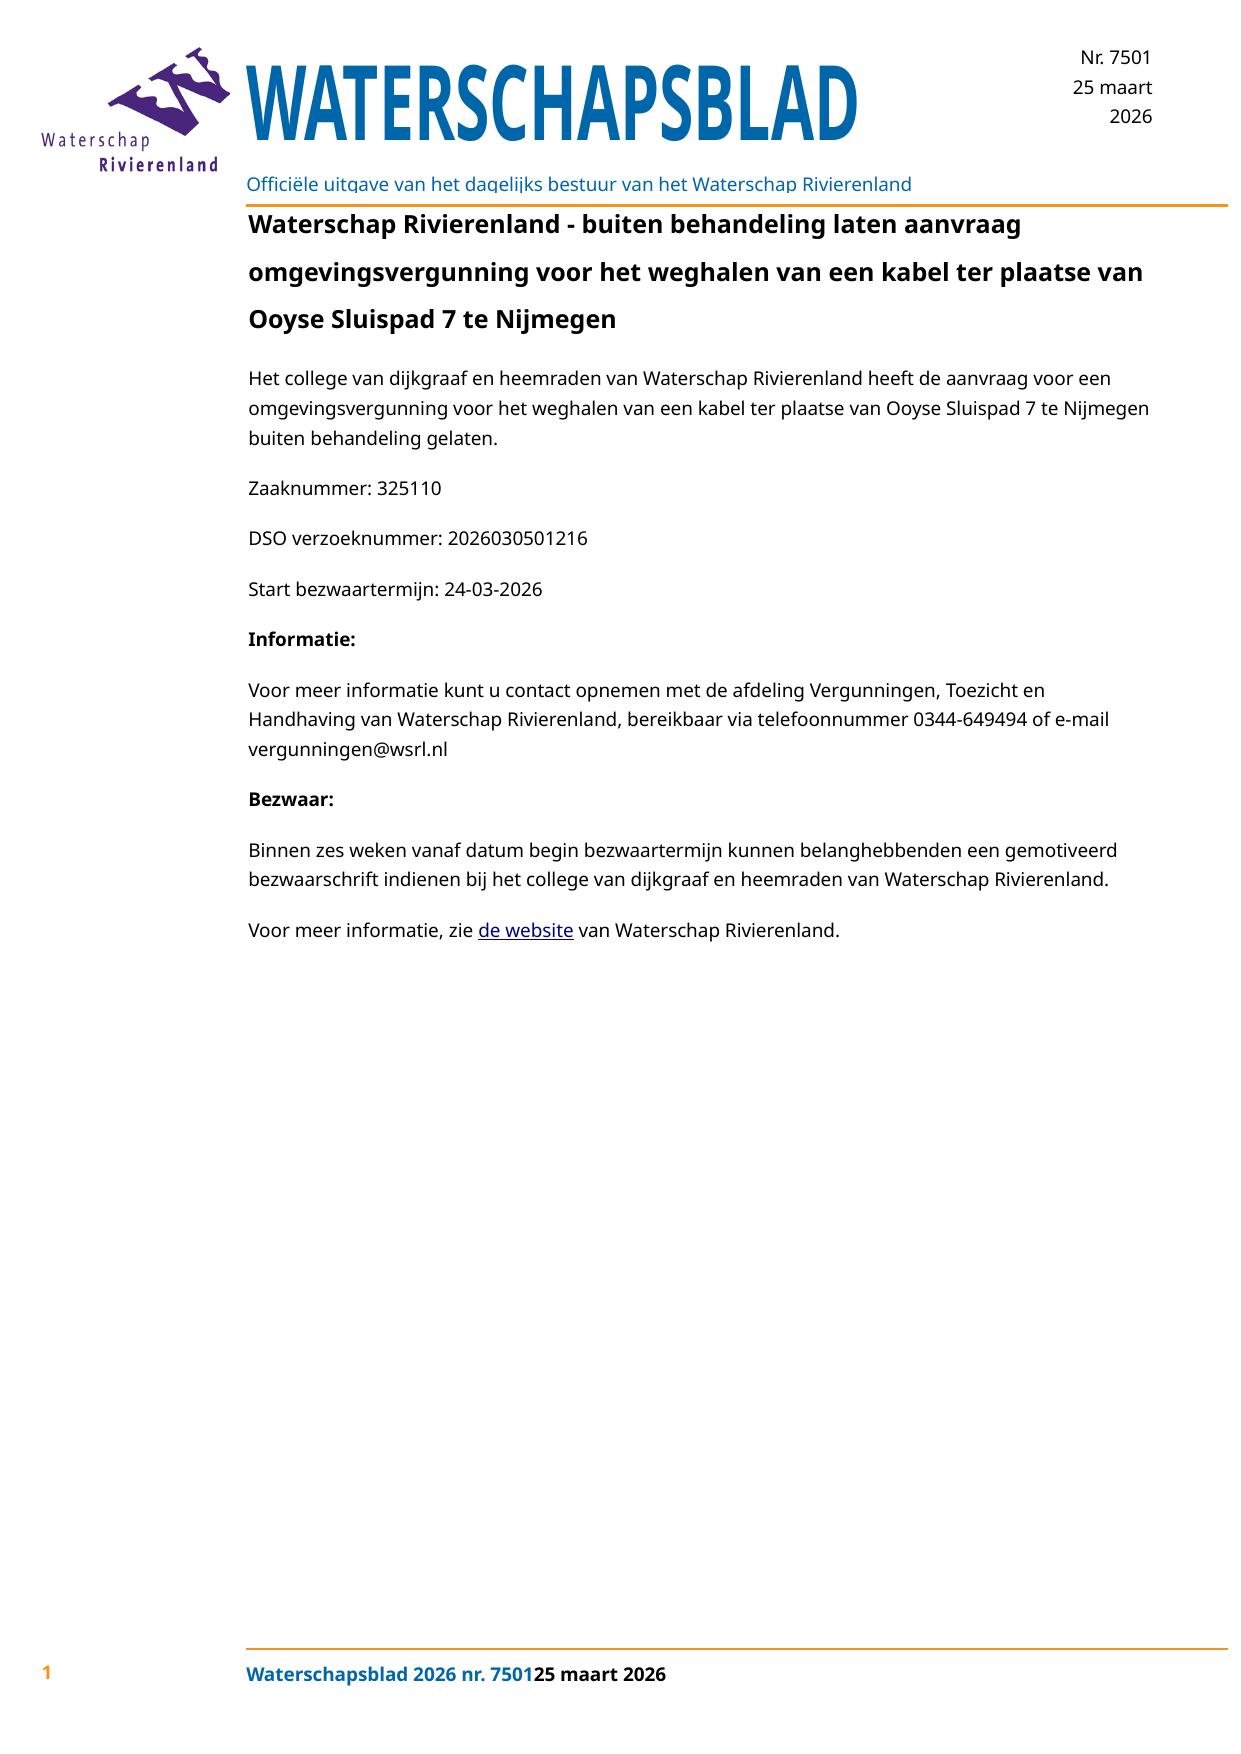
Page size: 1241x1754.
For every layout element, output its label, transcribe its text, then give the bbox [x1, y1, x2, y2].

text Voor meer informatie, zie de website van Waterschap Rivierenland. [248, 917, 1152, 942]
text Informatie: [248, 626, 1152, 652]
text Waterschap Rivierenland - buiten behandeling laten aanvraag omgevingsvergunning voor het weghalen van een kabel ter plaatse van Ooyse Sluispad 7 te Nijmegen [248, 207, 1152, 336]
text Binnen zes weken vanaf datum begin bezwaartermijn kunnen belanghebbenden een gemotiveerd bezwaarschrift indienen bij het college van dijkgraaf en heemraden van Waterschap Rivierenland. [248, 837, 1152, 892]
text Het college van dijkgraaf en heemraden van Waterschap Rivierenland heeft de aanvraag voor een omgevingsvergunning voor het weghalen van een kabel ter plaatse van Ooyse Sluispad 7 te Nijmegen buiten behandeling gelaten. [248, 366, 1152, 450]
text Bezwaar: [248, 786, 1152, 812]
text DSO verzoeknummer: 2026030501216 [248, 526, 1152, 551]
picture [41, 47, 231, 172]
text Voor meer informatie kunt u contact opnemen met de afdeling Vergunningen, Toezicht en Handhaving van Waterschap Rivierenland, bereikbaar via telefoonnummer 0344-649494 of e-mail vergunningen@wsrl.nl [248, 677, 1152, 762]
text Zaaknummer: 325110 [248, 475, 1152, 501]
text Start bezwaartermijn: 24-03-2026 [248, 576, 1152, 602]
